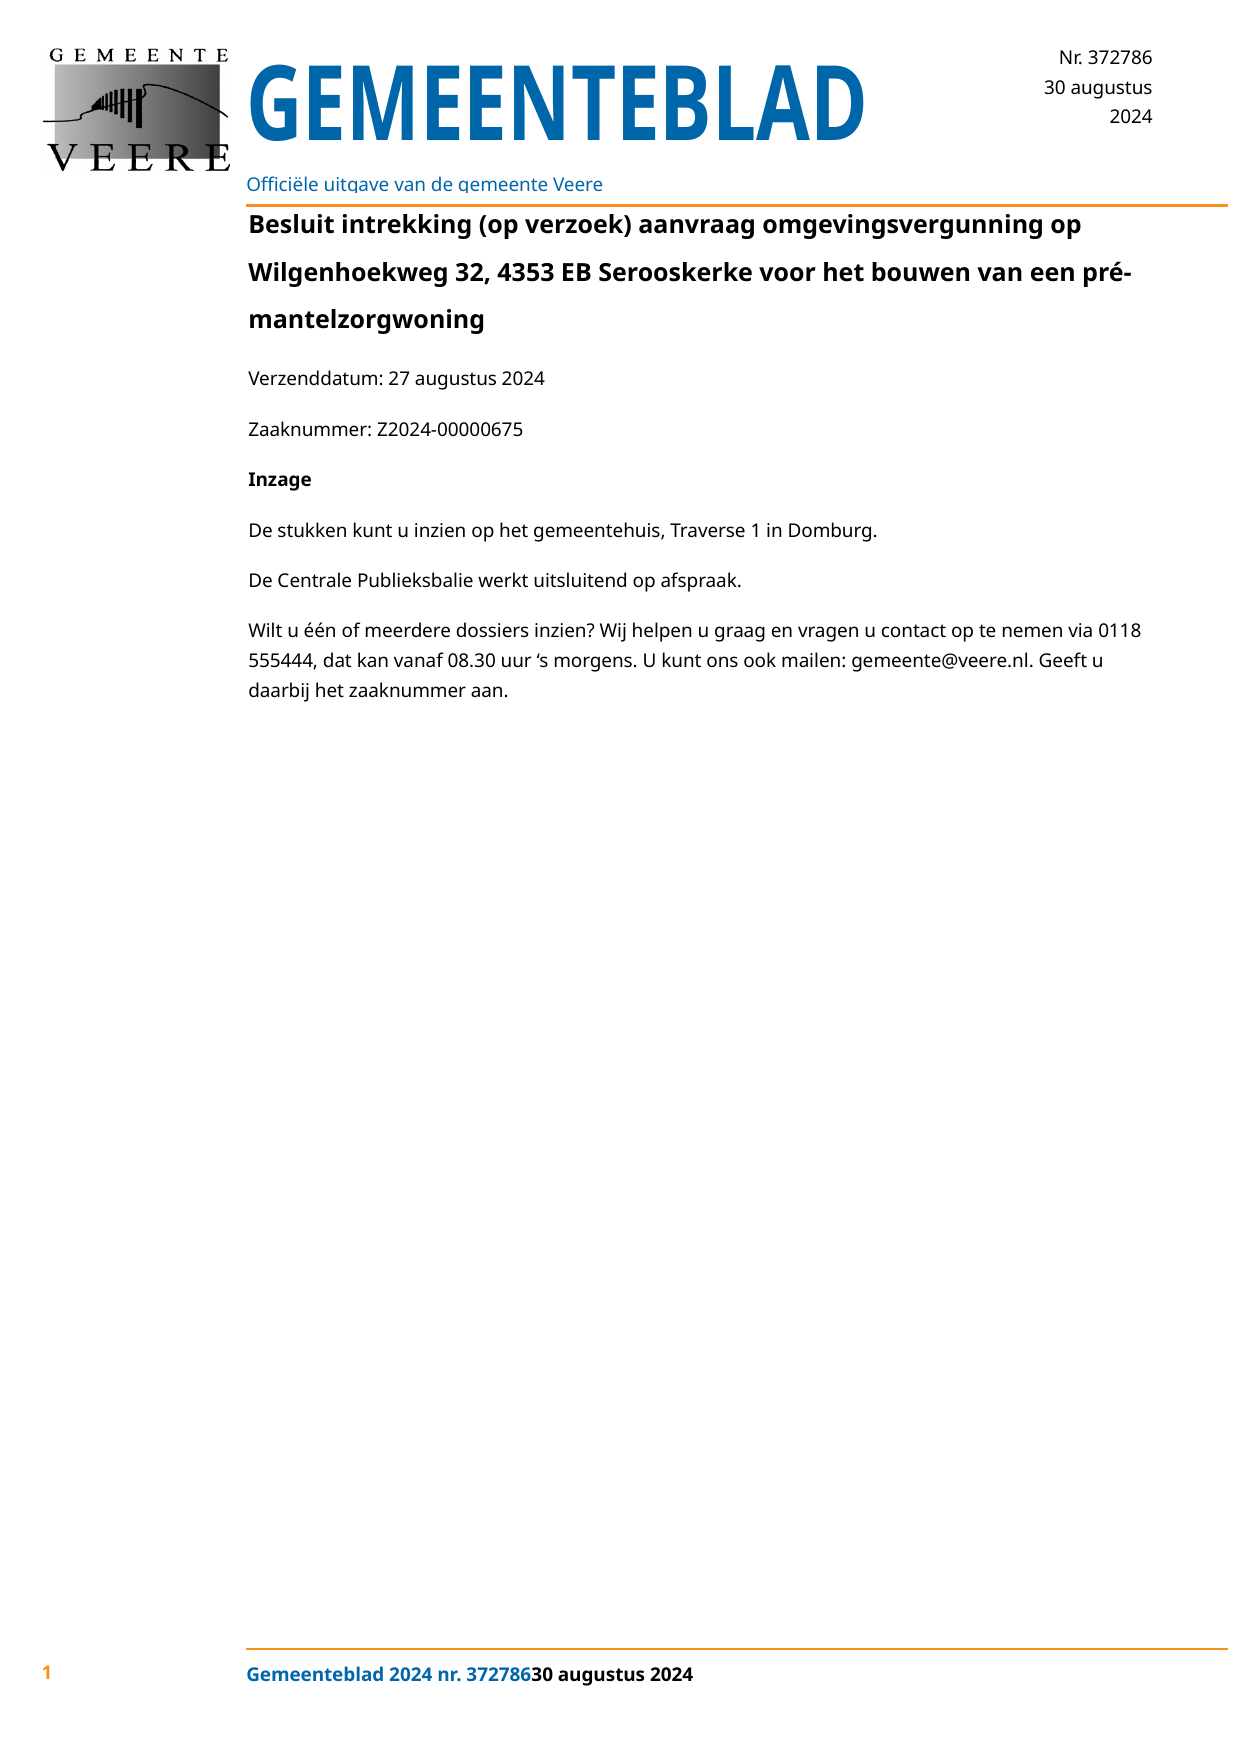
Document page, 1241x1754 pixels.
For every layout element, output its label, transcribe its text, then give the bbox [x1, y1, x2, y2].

text De Centrale Publieksbalie werkt uitsluitend op afspraak. [248, 567, 1152, 593]
picture [41, 47, 231, 172]
text De stukken kunt u inzien op het gemeentehuis, Traverse 1 in Domburg. [248, 517, 1152, 542]
text Inzage [248, 466, 1152, 492]
text Verzenddatum: 27 augustus 2024 [248, 366, 1152, 391]
text Zaaknummer: Z2024-00000675 [248, 416, 1152, 442]
text Wilt u één of meerdere dossiers inzien? Wij helpen u graag en vragen u contact op te nemen via 0118 555444, dat kan vanaf 08.30 uur ‘s morgens. U kunt ons ook mailen: gemeente@veere.nl. Geeft u daarbij het zaaknummer aan. [248, 618, 1152, 702]
text Besluit intrekking (op verzoek) aanvraag omgevingsvergunning op Wilgenhoekweg 32, 4353 EB Serooskerke voor het bouwen van een pré-mantelzorgwoning [248, 207, 1152, 336]
